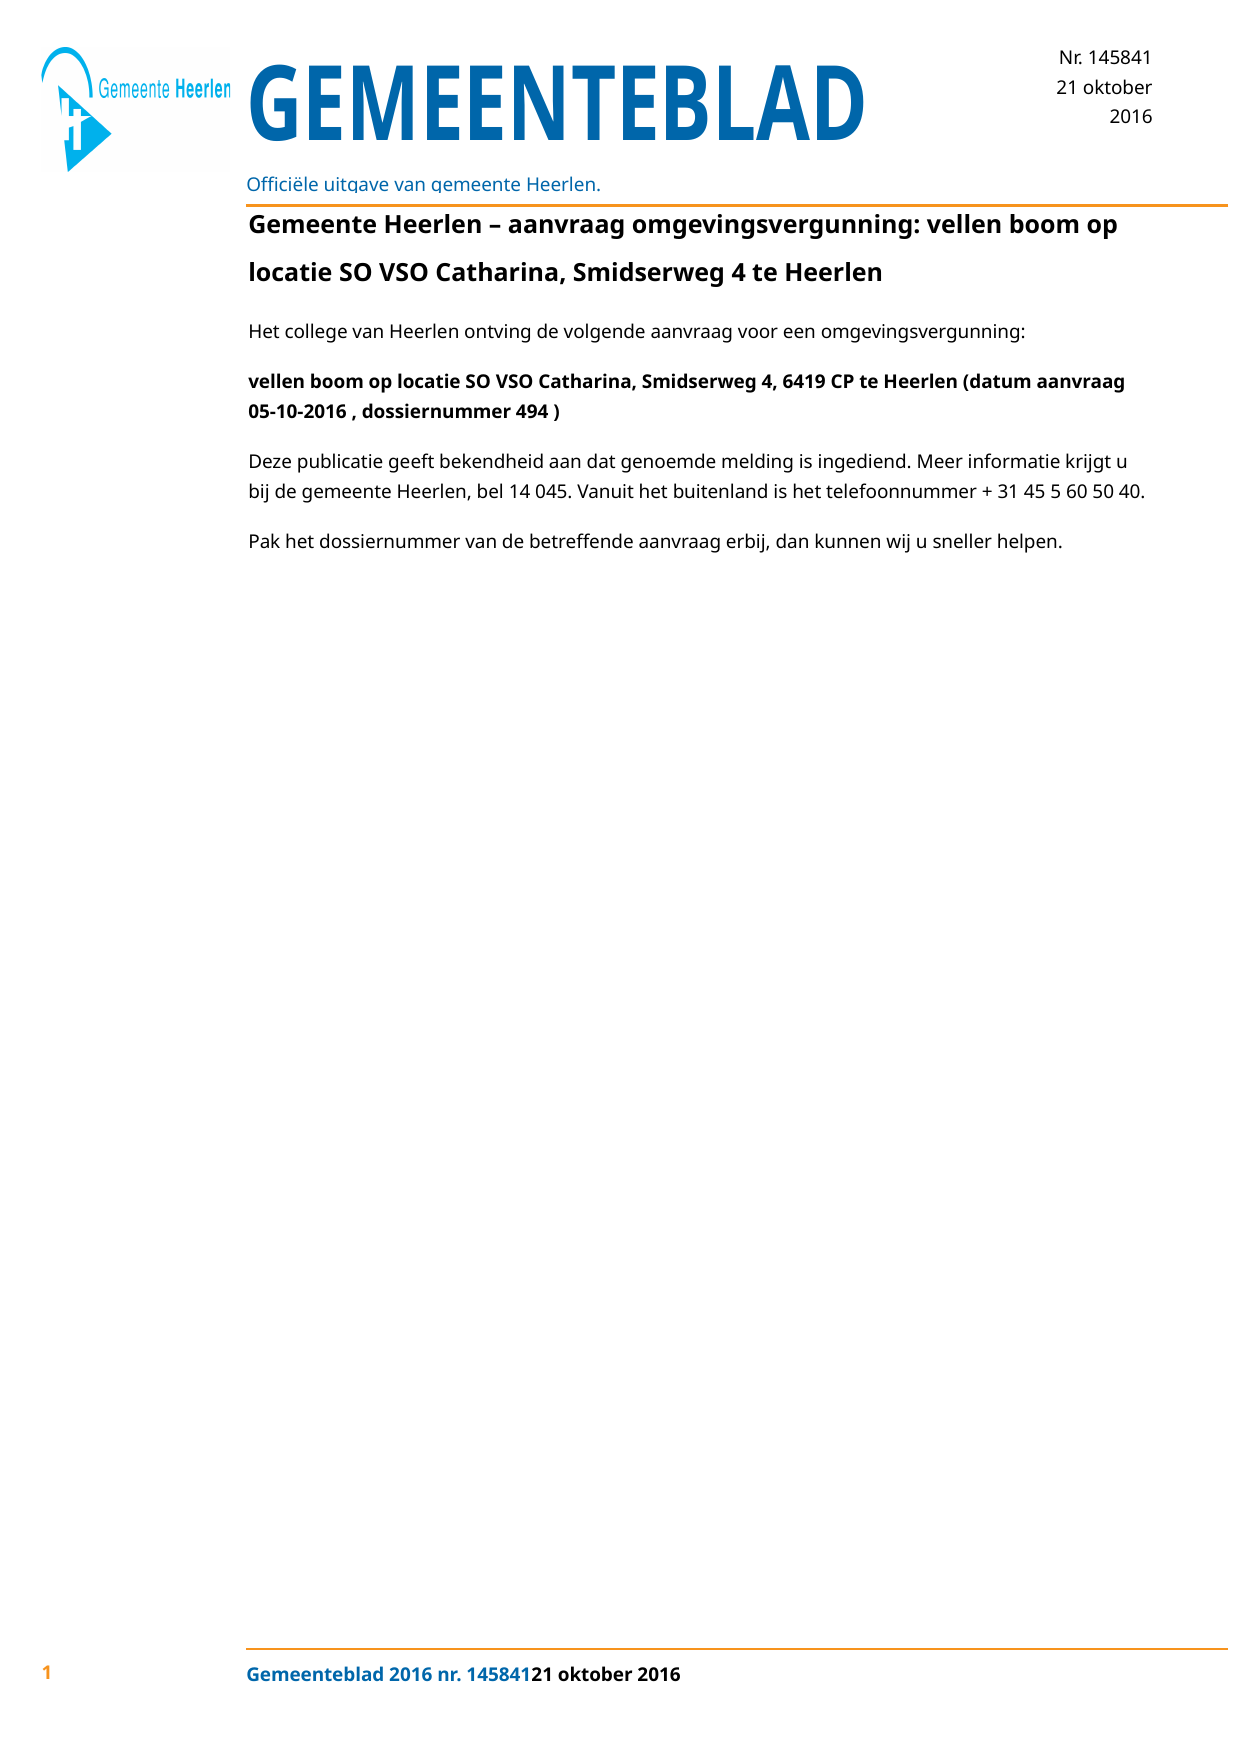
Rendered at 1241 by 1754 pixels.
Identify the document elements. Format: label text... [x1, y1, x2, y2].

text Gemeente Heerlen – aanvraag omgevingsvergunning: vellen boom op locatie SO VSO Catharina, Smidserweg 4 te Heerlen [248, 207, 1152, 288]
text Deze publicatie geeft bekendheid aan dat genoemde melding is ingediend. Meer informatie krijgt u bij de gemeente Heerlen, bel 14 045. Vanuit het buitenland is het telefoonnummer + 31 45 5 60 50 40. [248, 448, 1152, 504]
picture [41, 47, 231, 172]
text Pak het dossiernummer van de betreffende aanvraag erbij, dan kunnen wij u sneller helpen. [248, 528, 1152, 554]
picture [41, 47, 58, 70]
text vellen boom op locatie SO VSO Catharina, Smidserweg 4, 6419 CP te Heerlen (datum aanvraag 05-10-2016 , dossiernummer 494 ) [248, 368, 1152, 424]
text Het college van Heerlen ontving de volgende aanvraag voor een omgevingsvergunning: [248, 318, 1152, 344]
